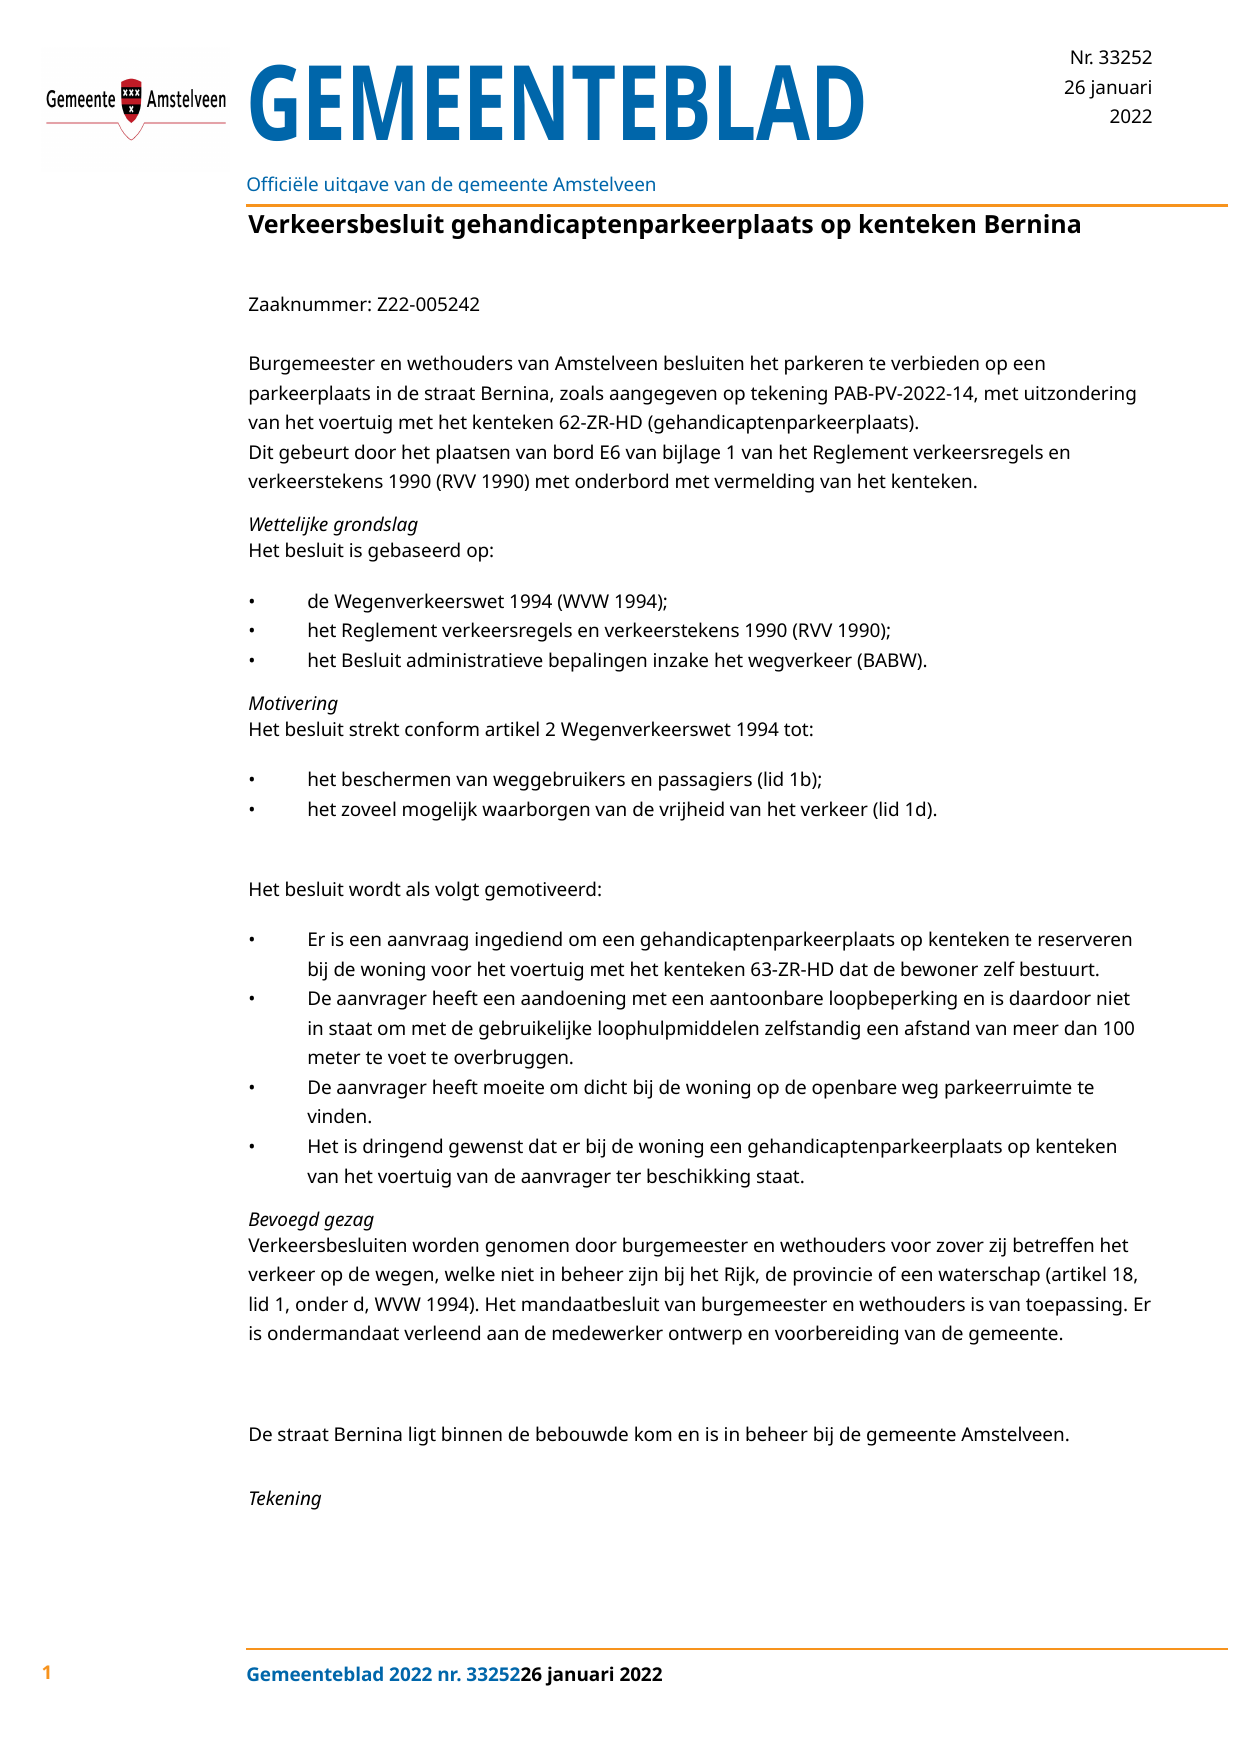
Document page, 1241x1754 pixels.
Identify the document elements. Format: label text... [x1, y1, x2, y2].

list de Wegenverkeerswet 1994 (WVW 1994); [248, 588, 1152, 613]
text Het besluit wordt als volgt gemotiveerd: [248, 876, 1152, 902]
text Verkeersbesluit gehandicaptenparkeerplaats op kenteken Bernina [248, 207, 1152, 241]
list Het is dringend gewenst dat er bij de woning een gehandicaptenparkeerplaats op kenteken van het voertuig van de aanvrager ter beschikking staat. [248, 1133, 1152, 1189]
text Het besluit is gebaseerd op: [248, 537, 1152, 563]
list het beschermen van weggebruikers en passagiers (lid 1b); [248, 766, 1152, 792]
list Er is een aanvraag ingediend om een gehandicaptenparkeerplaats op kenteken te reserveren bij de woning voor het voertuig met het kenteken 63-ZR-HD dat de bewoner zelf bestuurt. [248, 926, 1152, 982]
text Motivering [248, 690, 1152, 716]
list het Besluit administratieve bepalingen inzake het wegverkeer (BABW). [248, 647, 1152, 673]
list het zoveel mogelijk waarborgen van de vrijheid van het verkeer (lid 1d). [248, 796, 1152, 822]
picture [41, 47, 231, 172]
text Bevoegd gezag [248, 1206, 1152, 1232]
text Tekening [248, 1485, 1152, 1511]
text Dit gebeurt door het plaatsen van bord E6 van bijlage 1 van het Reglement verkeersregels en verkeerstekens 1990 (RVV 1990) met onderbord met vermelding van het kenteken. [248, 439, 1152, 494]
list De aanvrager heeft moeite om dicht bij de woning op de openbare weg parkeerruimte te vinden. [248, 1074, 1152, 1129]
list het Reglement verkeersregels en verkeerstekens 1990 (RVV 1990); [248, 617, 1152, 643]
text Verkeersbesluiten worden genomen door burgemeester en wethouders voor zover zij betreffen het verkeer op de wegen, welke niet in beheer zijn bij het Rijk, de provincie of een waterschap (artikel 18, lid 1, onder d, WVW 1994). Het mandaatbesluit van burgemeester en wethouders is van toepassing. Er is ondermandaat verleend aan de medewerker ontwerp en voorbereiding van de gemeente. [248, 1232, 1152, 1346]
text Zaaknummer: Z22-005242 [248, 291, 1152, 317]
text De straat Bernina ligt binnen de bebouwde kom en is in beheer bij de gemeente Amstelveen. [248, 1421, 1152, 1447]
text Wettelijke grondslag [248, 512, 1152, 537]
text Burgemeester en wethouders van Amstelveen besluiten het parkeren te verbieden op een parkeerplaats in de straat Bernina, zoals aangegeven op tekening PAB-PV-2022-14, met uitzondering van het voertuig met het kenteken 62-ZR-HD (gehandicaptenparkeerplaats). [248, 350, 1152, 435]
list De aanvrager heeft een aandoening met een aantoonbare loopbeperking en is daardoor niet in staat om met de gebruikelijke loophulpmiddelen zelfstandig een afstand van meer dan 100 meter te voet te overbruggen. [248, 985, 1152, 1070]
text Het besluit strekt conform artikel 2 Wegenverkeerswet 1994 tot: [248, 716, 1152, 742]
